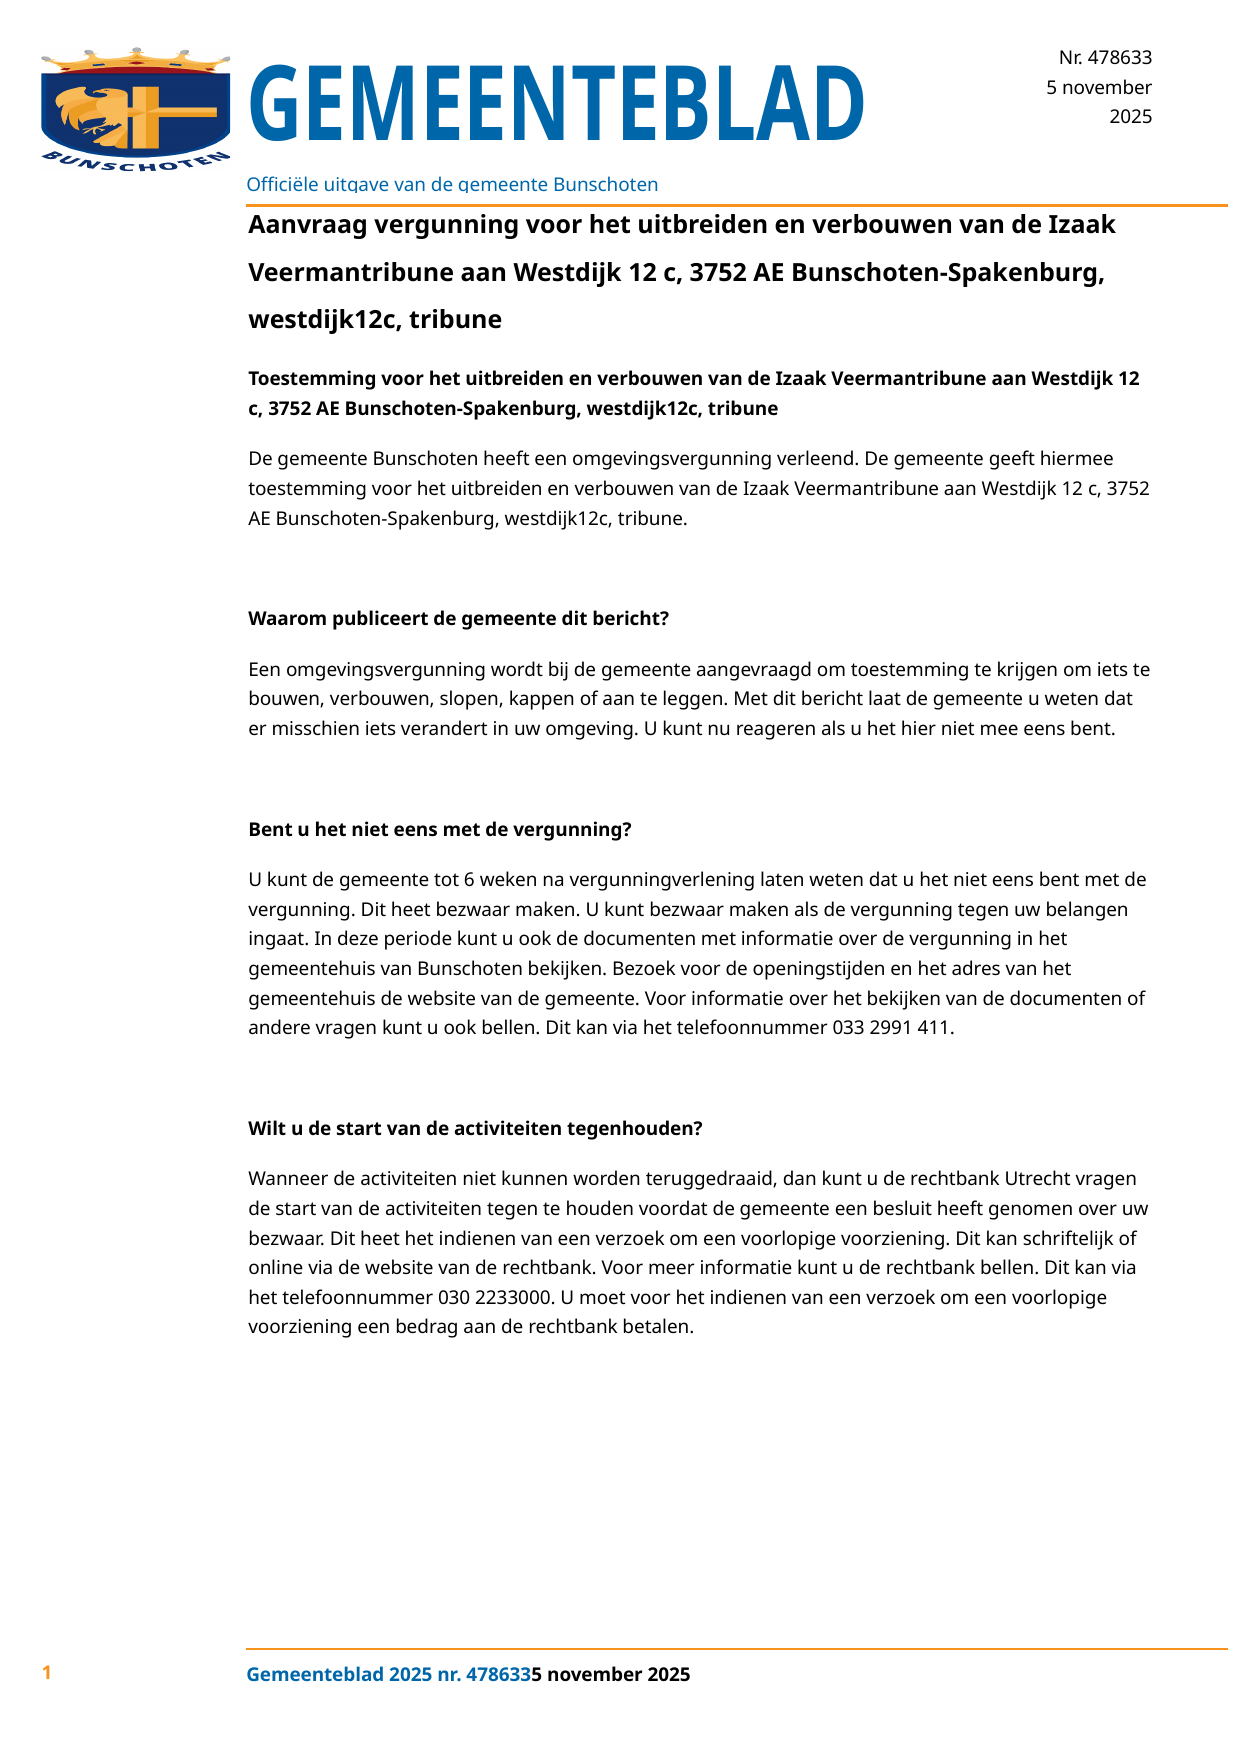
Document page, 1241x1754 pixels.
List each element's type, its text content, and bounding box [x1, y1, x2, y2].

text De gemeente Bunschoten heeft een omgevingsvergunning verleend. De gemeente geeft hiermee toestemming voor het uitbreiden en verbouwen van de Izaak Veermantribune aan Westdijk 12 c, 3752 AE Bunschoten-Spakenburg, westdijk12c, tribune. [248, 446, 1152, 530]
text Een omgevingsvergunning wordt bij de gemeente aangevraagd om toestemming te krijgen om iets te bouwen, verbouwen, slopen, kappen of aan te leggen. Met dit bericht laat de gemeente u weten dat er misschien iets verandert in uw omgeving. U kunt nu reageren als u het hier niet mee eens bent. [248, 656, 1152, 741]
text Bent u het niet eens met de vergunning? [248, 816, 1152, 842]
text U kunt de gemeente tot 6 weken na vergunningverlening laten weten dat u het niet eens bent met de vergunning. Dit heet bezwaar maken. U kunt bezwaar maken als de vergunning tegen uw belangen ingaat. In deze periode kunt u ook de documenten met informatie over de vergunning in het gemeentehuis van Bunschoten bekijken. Bezoek voor de openingstijden en het adres van het gemeentehuis de website van de gemeente. Voor informatie over het bekijken van de documenten of andere vragen kunt u ook bellen. Dit kan via het telefoonnummer 033 2991 411. [248, 866, 1152, 1040]
text Toestemming voor het uitbreiden en verbouwen van de Izaak Veermantribune aan Westdijk 12 c, 3752 AE Bunschoten-Spakenburg, westdijk12c, tribune [248, 366, 1152, 421]
text Aanvraag vergunning voor het uitbreiden en verbouwen van de Izaak Veermantribune aan Westdijk 12 c, 3752 AE Bunschoten-Spakenburg, westdijk12c, tribune [248, 207, 1152, 336]
picture [41, 47, 231, 172]
text Wanneer de activiteiten niet kunnen worden teruggedraaid, dan kunt u de rechtbank Utrecht vragen de start van de activiteiten tegen te houden voordat de gemeente een besluit heeft genomen over uw bezwaar. Dit heet het indienen van een verzoek om een voorlopige voorziening. Dit kan schriftelijk of online via de website van de rechtbank. Voor meer informatie kunt u de rechtbank bellen. Dit kan via het telefoonnummer 030 2233000. U moet voor het indienen van een verzoek om een voorlopige voorziening een bedrag aan de rechtbank betalen. [248, 1166, 1152, 1339]
text Wilt u de start van de activiteiten tegenhouden? [248, 1115, 1152, 1141]
text Waarom publiceert de gemeente dit bericht? [248, 606, 1152, 631]
